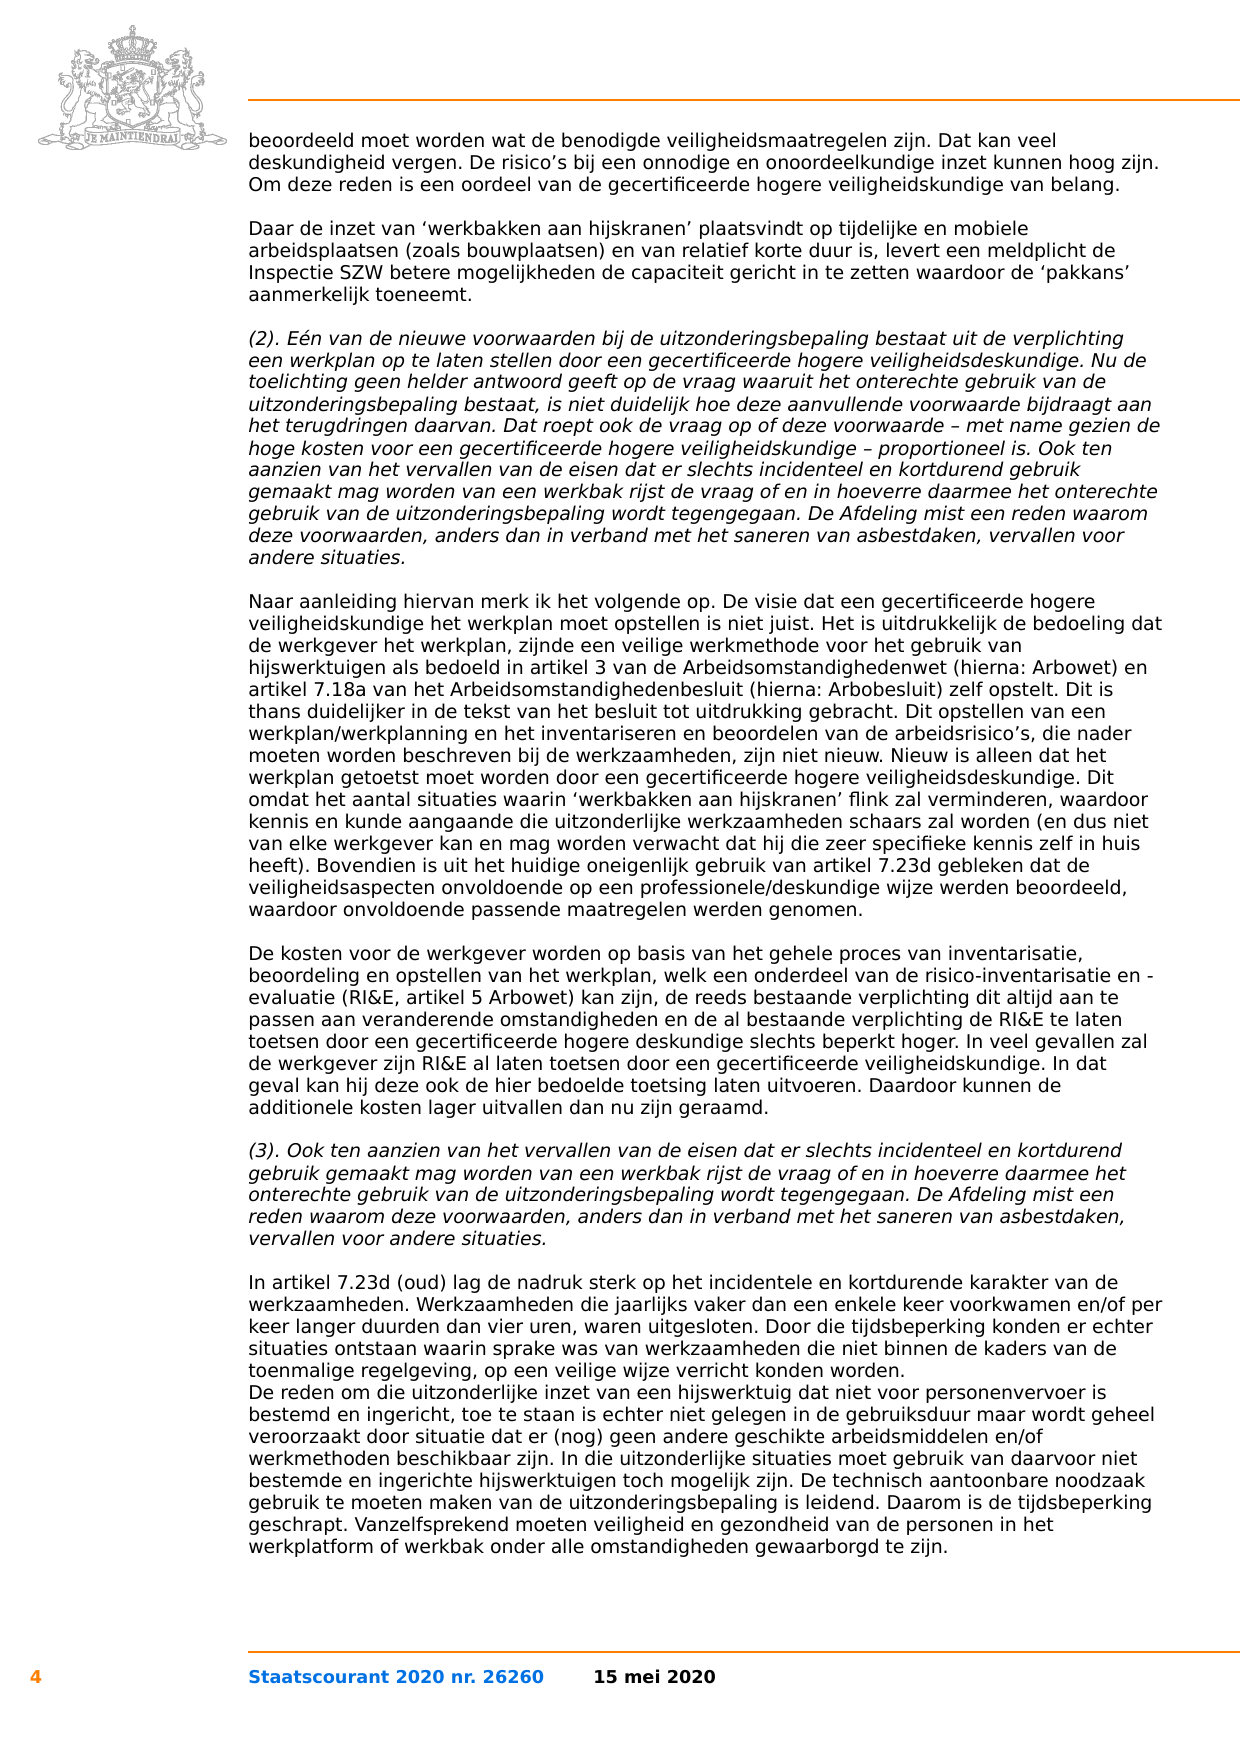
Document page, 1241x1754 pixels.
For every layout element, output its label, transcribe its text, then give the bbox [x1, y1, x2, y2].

text De kosten voor de werkgever worden op basis van het gehele proces van inventarisatie, beoordeling en opstellen van het werkplan, welk een onderdeel van de risico-inventarisatie en -evaluatie (RI&E, artikel 5 Arbowet) kan zijn, de reeds bestaande verplichting dit altijd aan te passen aan veranderende omstandigheden en de al bestaande verplichting de RI&E te laten toetsen door een gecertificeerde hogere deskundige slechts beperkt hoger. In veel gevallen zal de werkgever zijn RI&E al laten toetsen door een gecertificeerde veiligheidskundige. In dat geval kan hij deze ook de hier bedoelde toetsing laten uitvoeren. Daardoor kunnen de additionele kosten lager uitvallen dan nu zijn geraamd. [248, 943, 1163, 1118]
text (2). Eén van de nieuwe voorwaarden bij de uitzonderingsbepaling bestaat uit de verplichting een werkplan op te laten stellen door een gecertificeerde hogere veiligheidsdeskundige. Nu de toelichting geen helder antwoord geeft op de vraag waaruit het onterechte gebruik van de uitzonderingsbepaling bestaat, is niet duidelijk hoe deze aanvullende voorwaarde bijdraagt aan het terugdringen daarvan. Dat roept ook de vraag op of deze voorwaarde – met name gezien de hoge kosten voor een gecertificeerde hogere veiligheidskundige – proportioneel is. Ook ten aanzien van het vervallen van de eisen dat er slechts incidenteel en kortdurend gebruik gemaakt mag worden van een werkbak rijst de vraag of en in hoeverre daarmee het onterechte gebruik van de uitzonderingsbepaling wordt tegengegaan. De Afdeling mist een reden waarom deze voorwaarden, anders dan in verband met het saneren van asbestdaken, vervallen voor andere situaties. [248, 327, 1163, 569]
text In artikel 7.23d (oud) lag de nadruk sterk op het incidentele en kortdurende karakter van de werkzaamheden. Werkzaamheden die jaarlijks vaker dan een enkele keer voorkwamen en/of per keer langer duurden dan vier uren, waren uitgesloten. Door die tijdsbeperking konden er echter situaties ontstaan waarin sprake was van werkzaamheden die niet binnen de kaders van de toenmalige regelgeving, op een veilige wijze verricht konden worden. [248, 1272, 1163, 1382]
picture [38, 25, 227, 150]
text Naar aanleiding hiervan merk ik het volgende op. De visie dat een gecertificeerde hogere veiligheidskundige het werkplan moet opstellen is niet juist. Het is uitdrukkelijk de bedoeling dat de werkgever het werkplan, zijnde een veilige werkmethode voor het gebruik van hijswerktuigen als bedoeld in artikel 3 van de Arbeidsomstandighedenwet (hierna: Arbowet) en artikel 7.18a van het Arbeidsomstandighedenbesluit (hierna: Arbobesluit) zelf opstelt. Dit is thans duidelijker in de tekst van het besluit tot uitdrukking gebracht. Dit opstellen van een werkplan/werkplanning en het inventariseren en beoordelen van de arbeidsrisico’s, die nader moeten worden beschreven bij de werkzaamheden, zijn niet nieuw. Nieuw is alleen dat het werkplan getoetst moet worden door een gecertificeerde hogere veiligheidsdeskundige. Dit omdat het aantal situaties waarin ‘werkbakken aan hijskranen’ flink zal verminderen, waardoor kennis en kunde aangaande die uitzonderlijke werkzaamheden schaars zal worden (en dus niet van elke werkgever kan en mag worden verwacht dat hij die zeer specifieke kennis zelf in huis heeft). Bovendien is uit het huidige oneigenlijk gebruik van artikel 7.23d gebleken dat de veiligheidsaspecten onvoldoende op een professionele/deskundige wijze werden beoordeeld, waardoor onvoldoende passende maatregelen werden genomen. [248, 591, 1163, 921]
text beoordeeld moet worden wat de benodigde veiligheidsmaatregelen zijn. Dat kan veel deskundigheid vergen. De risico’s bij een onnodige en onoordeelkundige inzet kunnen hoog zijn. Om deze reden is een oordeel van de gecertificeerde hogere veiligheidskundige van belang. [248, 130, 1163, 196]
text Daar de inzet van ‘werkbakken aan hijskranen’ plaatsvindt op tijdelijke en mobiele arbeidsplaatsen (zoals bouwplaatsen) en van relatief korte duur is, levert een meldplicht de Inspectie SZW betere mogelijkheden de capaciteit gericht in te zetten waardoor de ‘pakkans’ aanmerkelijk toeneemt. [248, 218, 1163, 306]
text De reden om die uitzonderlijke inzet van een hijswerktuig dat niet voor personenvervoer is bestemd en ingericht, toe te staan is echter niet gelegen in de gebruiksduur maar wordt geheel veroorzaakt door situatie dat er (nog) geen andere geschikte arbeidsmiddelen en/of werkmethoden beschikbaar zijn. In die uitzonderlijke situaties moet gebruik van daarvoor niet bestemde en ingerichte hijswerktuigen toch mogelijk zijn. De technisch aantoonbare noodzaak gebruik te moeten maken van de uitzonderingsbepaling is leidend. Daarom is de tijdsbeperking geschrapt. Vanzelfsprekend moeten veiligheid en gezondheid van de personen in het werkplatform of werkbak onder alle omstandigheden gewaarborgd te zijn. [248, 1382, 1163, 1558]
text (3). Ook ten aanzien van het vervallen van de eisen dat er slechts incidenteel en kortdurend gebruik gemaakt mag worden van een werkbak rijst de vraag of en in hoeverre daarmee het onterechte gebruik van de uitzonderingsbepaling wordt tegengegaan. De Afdeling mist een reden waarom deze voorwaarden, anders dan in verband met het saneren van asbestdaken, vervallen voor andere situaties. [248, 1140, 1163, 1250]
